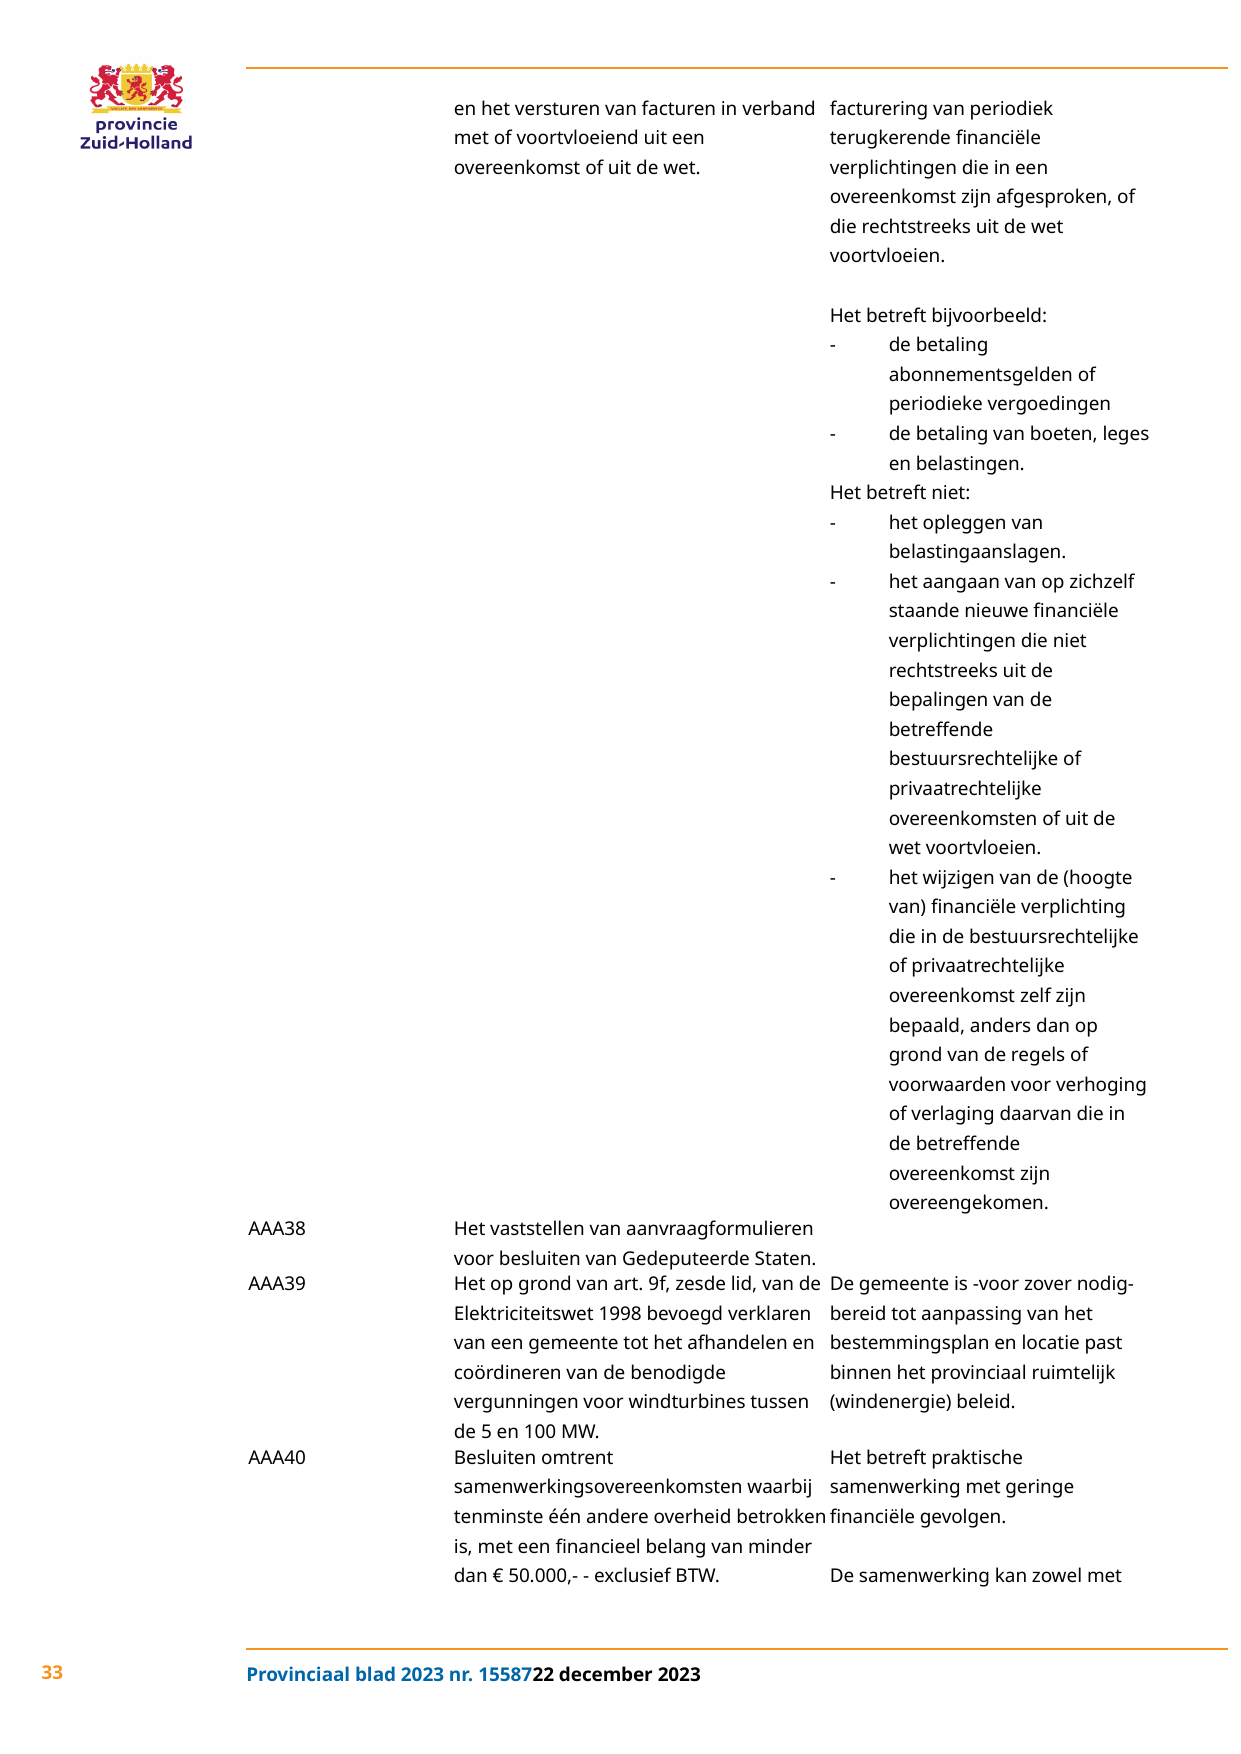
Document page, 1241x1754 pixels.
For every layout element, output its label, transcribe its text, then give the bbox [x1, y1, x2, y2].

table_cell [830, 1215, 1152, 1270]
table_cell AAA39 [248, 1270, 454, 1444]
table_cell AAA38 [248, 1215, 454, 1270]
table_cell en het versturen van facturen in verband met of voortvloeiend uit een overeenkomst of uit de wet. [454, 95, 829, 1215]
table_cell [248, 95, 454, 1215]
table_cell Het vaststellen van aanvraagformulieren voor besluiten van Gedeputeerde Staten. [454, 1215, 829, 1270]
table_cell Besluiten omtrent samenwerkingsovereenkomsten waarbij tenminste één andere overheid betrokken is, met een financieel belang van minder dan € 50.000,- - exclusief BTW. [454, 1444, 829, 1588]
table_cell De gemeente is -voor zover nodig- bereid tot aanpassing van het bestemmingsplan en locatie past binnen het provinciaal ruimtelijk (windenergie) beleid. [830, 1270, 1152, 1444]
table_cell Het op grond van art. 9f, zesde lid, van de Elektriciteitswet 1998 bevoegd verklaren van een gemeente tot het afhandelen en coördineren van de benodigde vergunningen voor windturbines tussen de 5 en 100 MW. [454, 1270, 829, 1444]
table_cell facturering van periodiek terugkerende financiële verplichtingen die in een overeenkomst zijn afgesproken, of die rechtstreeks uit de wet voortvloeien. Het betreft bijvoorbeeld: de betaling abonnementsgelden of periodieke vergoedingen de betaling van boeten, leges en belastingen. Het betreft niet: het opleggen van belastingaanslagen. het aangaan van op zichzelf staande nieuwe financiële verplichtingen die niet rechtstreeks uit de bepalingen van de betreffende bestuursrechtelijke of privaatrechtelijke overeenkomsten of uit de wet voortvloeien. het wijzigen van de (hoogte van) financiële verplichting die in de bestuursrechtelijke of privaatrechtelijke overeenkomst zelf zijn bepaald, anders dan op grond van de regels of voorwaarden voor verhoging of verlaging daarvan die in de betreffende overeenkomst zijn overeengekomen. [830, 95, 1152, 1215]
table_cell Het betreft praktische samenwerking met geringe financiële gevolgen. De samenwerking kan zowel met [830, 1444, 1152, 1588]
picture [41, 47, 231, 172]
table_cell AAA40 [248, 1444, 454, 1588]
